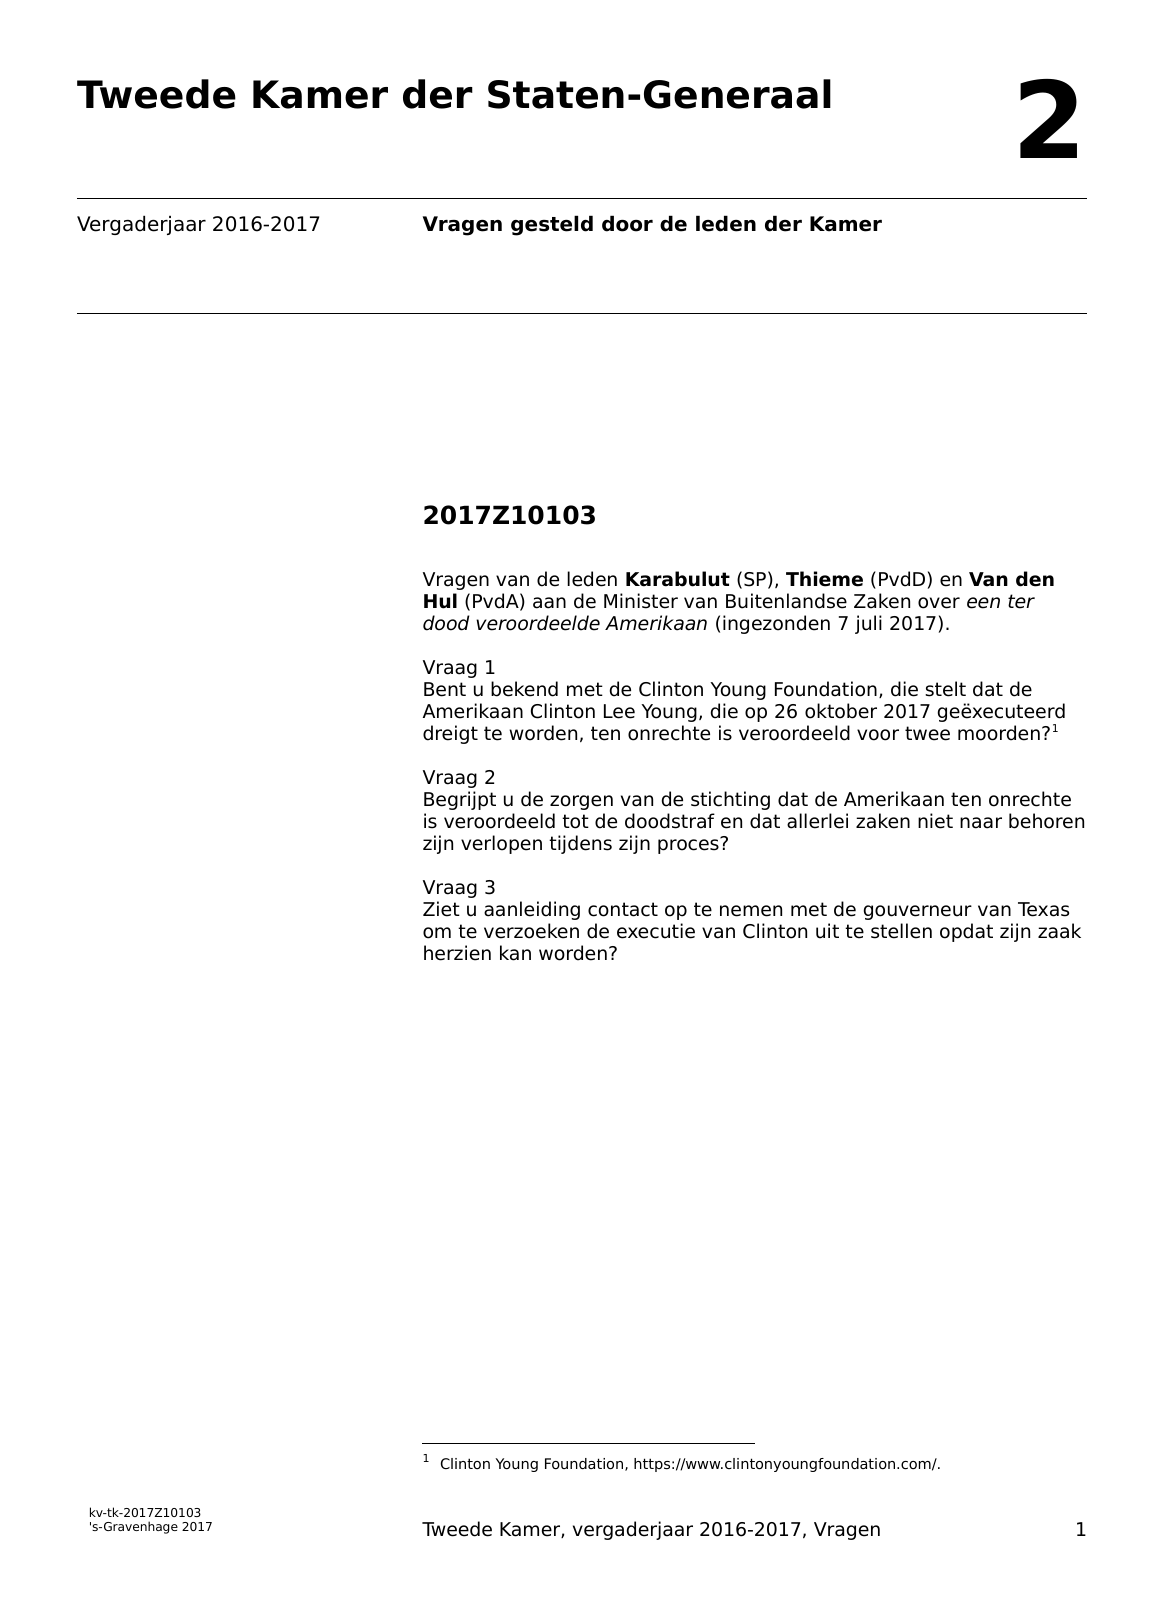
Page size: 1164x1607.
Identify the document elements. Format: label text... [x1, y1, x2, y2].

text 's-Gravenhage 2017 [88, 1520, 323, 1534]
text Clinton Young Foundation, https://www.clintonyoungfoundation.com/. [422, 1452, 1087, 1474]
text Begrijpt u de zorgen van de stichting dat de Amerikaan ten onrechte is veroordeeld tot de doodstraf en dat allerlei zaken niet naar behoren zijn verlopen tijdens zijn proces? [422, 789, 1087, 855]
text Vraag 3 [422, 877, 1087, 899]
table_header Tweede Kamer der Staten-Generaal [77, 59, 886, 198]
text Vraag 2 [422, 767, 1087, 789]
text Bent u bekend met de Clinton Young Foundation, die stelt dat de Amerikaan Clinton Lee Young, die op 26 oktober 2017 geëxecuteerd dreigt te worden, ten onrechte is veroordeeld voor twee moorden? [422, 679, 1087, 745]
text Vragen van de leden Karabulut (SP), Thieme (PvdD) en Van den Hul (PvdA) aan de Minister van Buitenlandse Zaken over een ter dood veroordeelde Amerikaan (ingezonden 7 juli 2017). [422, 569, 1087, 635]
table_cell Vragen gesteld door de leden der Kamer [422, 199, 1087, 313]
text kv-tk-2017Z10103 [88, 1506, 323, 1520]
text Ziet u aanleiding contact op te nemen met de gouverneur van Texas om te verzoeken de executie van Clinton uit te stellen opdat zijn zaak herzien kan worden? [422, 899, 1087, 965]
table_header 2 [886, 59, 1087, 198]
text Vraag 1 [422, 657, 1087, 679]
text 2017Z10103 [422, 501, 1087, 531]
table_cell Vergaderjaar 2016-2017 [77, 199, 422, 313]
